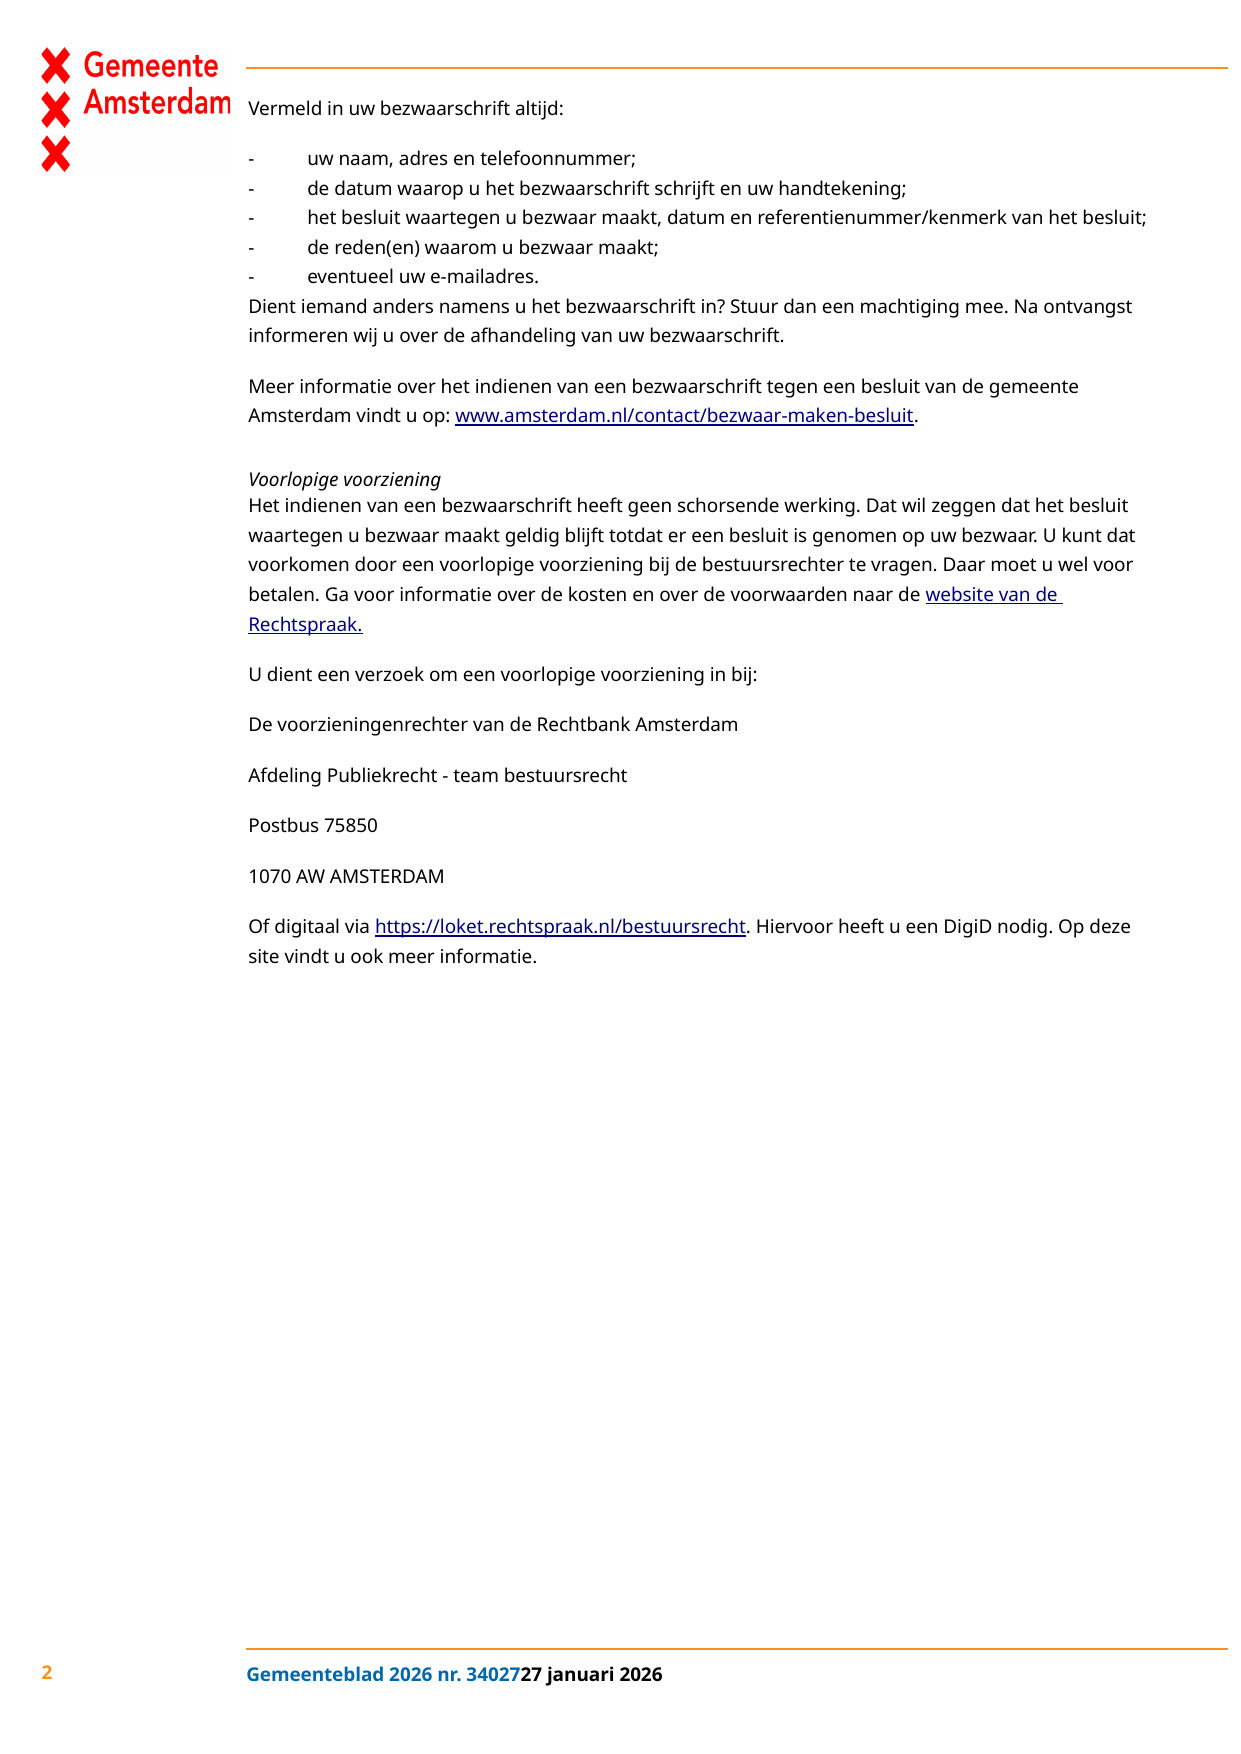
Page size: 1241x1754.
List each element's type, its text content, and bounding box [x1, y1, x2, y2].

text De voorzieningenrechter van de Rechtbank Amsterdam [248, 712, 1152, 737]
text Meer informatie over het indienen van een bezwaarschrift tegen een besluit van de gemeente Amsterdam vindt u op: www.amsterdam.nl/contact/bezwaar-maken-besluit. [248, 373, 1152, 428]
text Voorlopige voorziening [248, 467, 1152, 492]
list uw naam, adres en telefoonnummer; [248, 145, 1152, 171]
text 1070 AW AMSTERDAM [248, 863, 1152, 888]
list de datum waarop u het bezwaarschrift schrijft en uw handtekening; [248, 175, 1152, 201]
text Dient iemand anders namens u het bezwaarschrift in? Stuur dan een machtiging mee. Na ontvangst informeren wij u over de afhandeling van uw bezwaarschrift. [248, 293, 1152, 348]
picture [41, 47, 231, 172]
text Of digitaal via https://loket.rechtspraak.nl/bestuursrecht. Hiervoor heeft u een DigiD nodig. Op deze site vindt u ook meer informatie. [248, 913, 1152, 968]
text Het indienen van een bezwaarschrift heeft geen schorsende werking. Dat wil zeggen dat het besluit waartegen u bezwaar maakt geldig blijft totdat er een besluit is genomen op uw bezwaar. U kunt dat voorkomen door een voorlopige voorziening bij de bestuursrechter te vragen. Daar moet u wel voor betalen. Ga voor informatie over de kosten en over de voorwaarden naar de website van de Rechtspraak. [248, 492, 1152, 636]
list de reden(en) waarom u bezwaar maakt; [248, 234, 1152, 260]
list het besluit waartegen u bezwaar maakt, datum en referentienummer/kenmerk van het besluit; [248, 204, 1152, 230]
list eventueel uw e-mailadres. [248, 263, 1152, 289]
text Afdeling Publiekrecht - team bestuursrecht [248, 762, 1152, 788]
text Postbus 75850 [248, 812, 1152, 838]
text U dient een verzoek om een voorlopige voorziening in bij: [248, 661, 1152, 687]
text Vermeld in uw bezwaarschrift altijd: [248, 95, 1152, 121]
